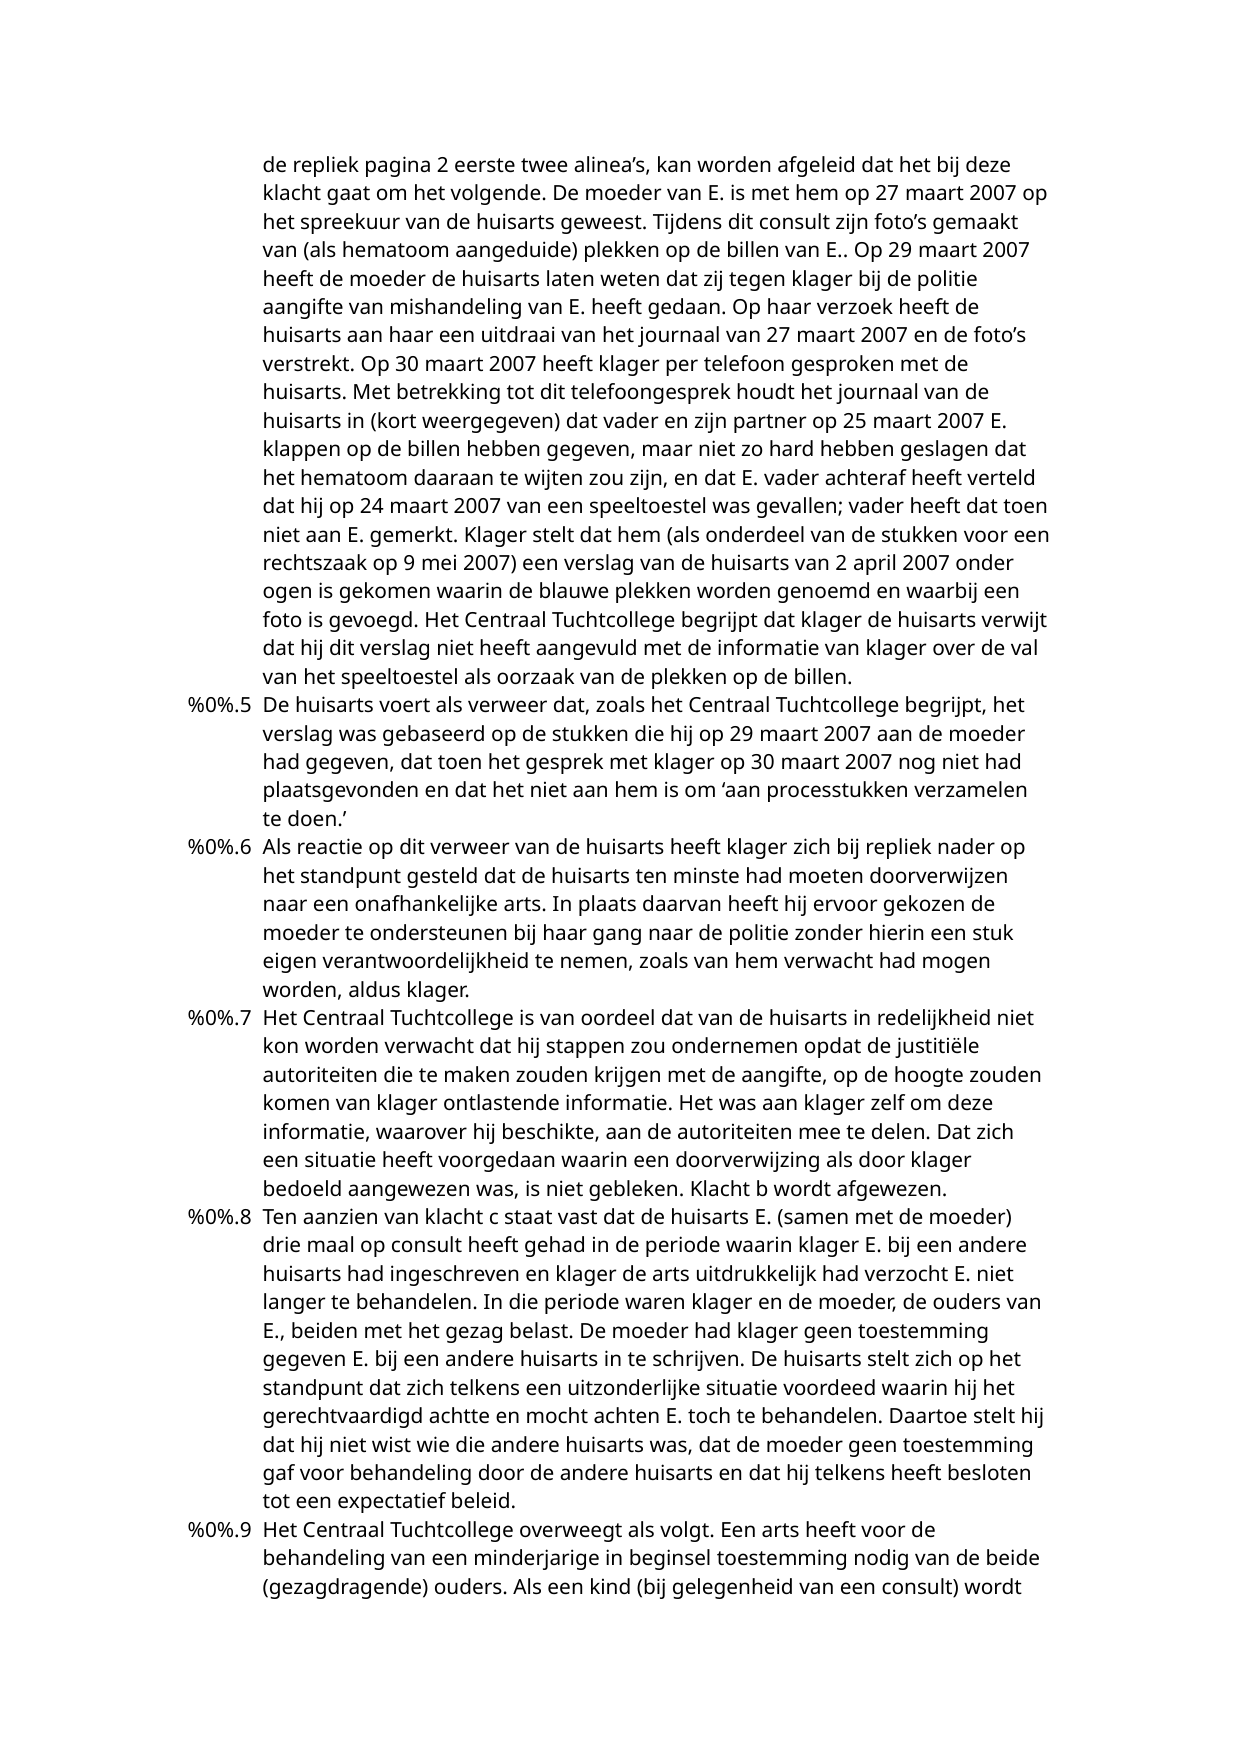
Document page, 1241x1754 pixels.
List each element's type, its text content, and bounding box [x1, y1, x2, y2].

list Als reactie op dit verweer van de huisarts heeft klager zich bij repliek nader op het standpunt gesteld dat de huisarts ten minste had moeten doorverwijzen naar een onafhankelijke arts. In plaats daarvan heeft hij ervoor gekozen de moeder te ondersteunen bij haar gang naar de politie zonder hierin een stuk eigen verantwoordelijkheid te nemen, zoals van hem verwacht had mogen worden, aldus klager. [187, 832, 1053, 1003]
list De huisarts voert als verweer dat, zoals het Centraal Tuchtcollege begrijpt, het verslag was gebaseerd op de stukken die hij op 29 maart 2007 aan de moeder had gegeven, dat toen het gesprek met klager op 30 maart 2007 nog niet had plaatsgevonden en dat het niet aan hem is om ‘aan processtukken verzamelen te doen.’ [187, 690, 1053, 832]
list Ten aanzien van klacht c staat vast dat de huisarts E. (samen met de moeder) drie maal op consult heeft gehad in de periode waarin klager E. bij een andere huisarts had ingeschreven en klager de arts uitdrukkelijk had verzocht E. niet langer te behandelen. In die periode waren klager en de moeder, de ouders van E., beiden met het gezag belast. De moeder had klager geen toestemming gegeven E. bij een andere huisarts in te schrijven. De huisarts stelt zich op het standpunt dat zich telkens een uitzonderlijke situatie voordeed waarin hij het gerechtvaardigd achtte en mocht achten E. toch te behandelen. Daartoe stelt hij dat hij niet wist wie die andere huisarts was, dat de moeder geen toestemming gaf voor behandeling door de andere huisarts en dat hij telkens heeft besloten tot een expectatief beleid. [187, 1202, 1053, 1515]
list Het Centraal Tuchtcollege is van oordeel dat van de huisarts in redelijkheid niet kon worden verwacht dat hij stappen zou ondernemen opdat de justitiële autoriteiten die te maken zouden krijgen met de aangifte, op de hoogte zouden komen van klager ontlastende informatie. Het was aan klager zelf om deze informatie, waarover hij beschikte, aan de autoriteiten mee te delen. Dat zich een situatie heeft voorgedaan waarin een doorverwijzing als door klager bedoeld aangewezen was, is niet gebleken. Klacht b wordt afgewezen. [187, 1003, 1053, 1202]
list Het Centraal Tuchtcollege overweegt als volgt. Een arts heeft voor de behandeling van een minderjarige in beginsel toestemming nodig van de beide (gezagdragende) ouders. Als een kind (bij gelegenheid van een consult) wordt [187, 1515, 1053, 1600]
list de repliek pagina 2 eerste twee alinea’s, kan worden afgeleid dat het bij deze klacht gaat om het volgende. De moeder van E. is met hem op 27 maart 2007 op het spreekuur van de huisarts geweest. Tijdens dit consult zijn foto’s gemaakt van (als hematoom aangeduide) plekken op de billen van E.. Op 29 maart 2007 heeft de moeder de huisarts laten weten dat zij tegen klager bij de politie aangifte van mishandeling van E. heeft gedaan. Op haar verzoek heeft de huisarts aan haar een uitdraai van het journaal van 27 maart 2007 en de foto’s verstrekt. Op 30 maart 2007 heeft klager per telefoon gesproken met de huisarts. Met betrekking tot dit telefoongesprek houdt het journaal van de huisarts in (kort weergegeven) dat vader en zijn partner op 25 maart 2007 E. klappen op de billen hebben gegeven, maar niet zo hard hebben geslagen dat het hematoom daaraan te wijten zou zijn, en dat E. vader achteraf heeft verteld dat hij op 24 maart 2007 van een speeltoestel was gevallen; vader heeft dat toen niet aan E. gemerkt. Klager stelt dat hem (als onderdeel van de stukken voor een rechtszaak op 9 mei 2007) een verslag van de huisarts van 2 april 2007 onder ogen is gekomen waarin de blauwe plekken worden genoemd en waarbij een foto is gevoegd. Het Centraal Tuchtcollege begrijpt dat klager de huisarts verwijt dat hij dit verslag niet heeft aangevuld met de informatie van klager over de val van het speeltoestel als oorzaak van de plekken op de billen. [187, 150, 1053, 690]
